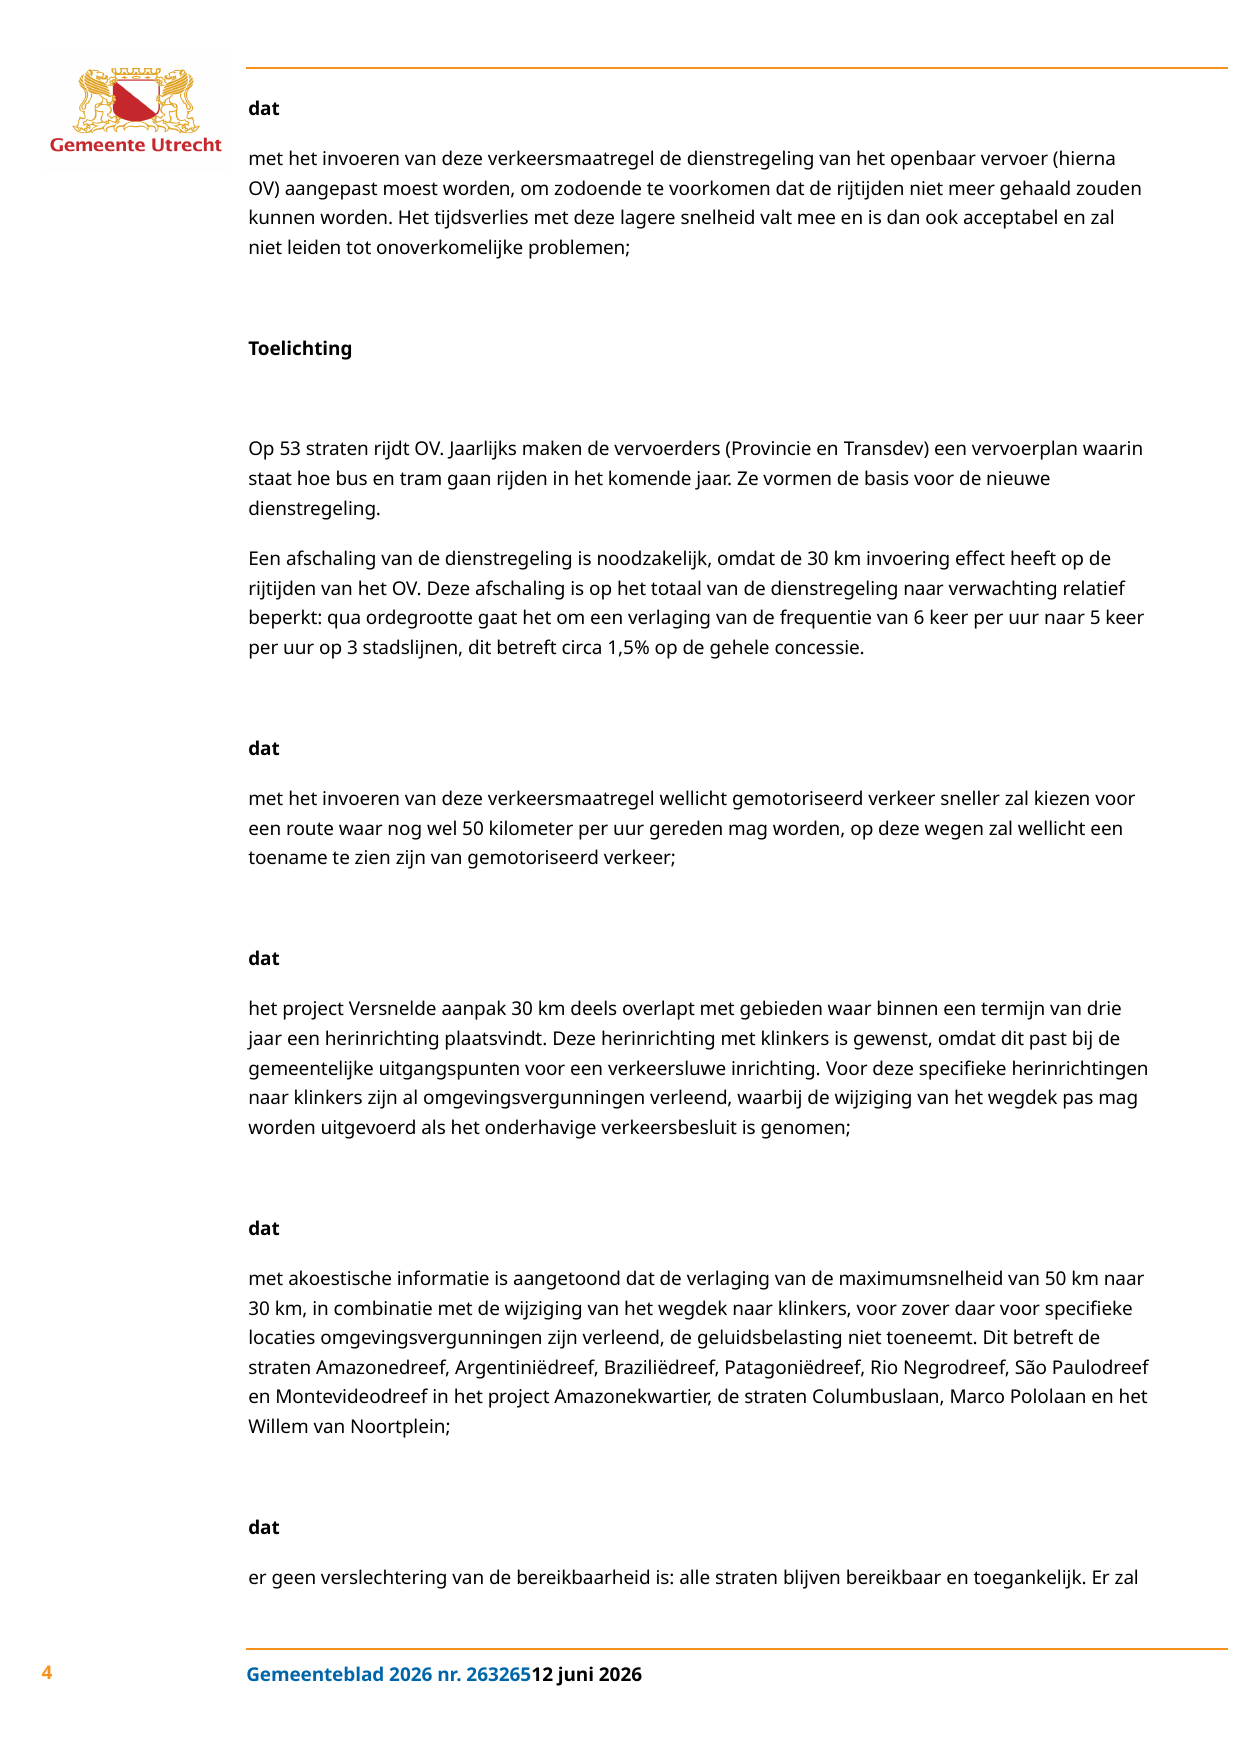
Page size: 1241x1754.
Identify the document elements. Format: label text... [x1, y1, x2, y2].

text dat [248, 1215, 1152, 1241]
text Toelichting [248, 335, 1152, 361]
text Op 53 straten rijdt OV. Jaarlijks maken de vervoerders (Provincie en Transdev) een vervoerplan waarin staat hoe bus en tram gaan rijden in het komende jaar. Ze vormen de basis voor de nieuwe dienstregeling. [248, 436, 1152, 521]
text dat [248, 95, 1152, 121]
text met akoestische informatie is aangetoond dat de verlaging van de maximumsnelheid van 50 km naar 30 km, in combinatie met de wijziging van het wegdek naar klinkers, voor zover daar voor specifieke locaties omgevingsvergunningen zijn verleend, de geluidsbelasting niet toeneemt. Dit betreft de straten Amazonedreef, Argentiniëdreef, Braziliëdreef, Patagoniëdreef, Rio Negrodreef, São Paulodreef en Montevideodreef in het project Amazonekwartier, de straten Columbuslaan, Marco Pololaan en het Willem van Noortplein; [248, 1265, 1152, 1439]
text Een afschaling van de dienstregeling is noodzakelijk, omdat de 30 km invoering effect heeft op de rijtijden van het OV. Deze afschaling is op het totaal van de dienstregeling naar verwachting relatief beperkt: qua ordegrootte gaat het om een verlaging van de frequentie van 6 keer per uur naar 5 keer per uur op 3 stadslijnen, dit betreft circa 1,5% op de gehele concessie. [248, 545, 1152, 660]
text het project Versnelde aanpak 30 km deels overlapt met gebieden waar binnen een termijn van drie jaar een herinrichting plaatsvindt. Deze herinrichting met klinkers is gewenst, omdat dit past bij de gemeentelijke uitgangspunten voor een verkeersluwe inrichting. Voor deze specifieke herinrichtingen naar klinkers zijn al omgevingsvergunningen verleend, waarbij de wijziging van het wegdek pas mag worden uitgevoerd als het onderhavige verkeersbesluit is genomen; [248, 996, 1152, 1140]
text met het invoeren van deze verkeersmaatregel wellicht gemotoriseerd verkeer sneller zal kiezen voor een route waar nog wel 50 kilometer per uur gereden mag worden, op deze wegen zal wellicht een toename te zien zijn van gemotoriseerd verkeer; [248, 785, 1152, 870]
picture [41, 47, 231, 172]
text dat [248, 945, 1152, 971]
text met het invoeren van deze verkeersmaatregel de dienstregeling van het openbaar vervoer (hierna OV) aangepast moest worden, om zodoende te voorkomen dat de rijtijden niet meer gehaald zouden kunnen worden. Het tijdsverlies met deze lagere snelheid valt mee en is dan ook acceptabel en zal niet leiden tot onoverkomelijke problemen; [248, 145, 1152, 260]
text er geen verslechtering van de bereikbaarheid is: alle straten blijven bereikbaar en toegankelijk. Er zal [248, 1564, 1152, 1590]
text dat [248, 1514, 1152, 1540]
text dat [248, 735, 1152, 761]
